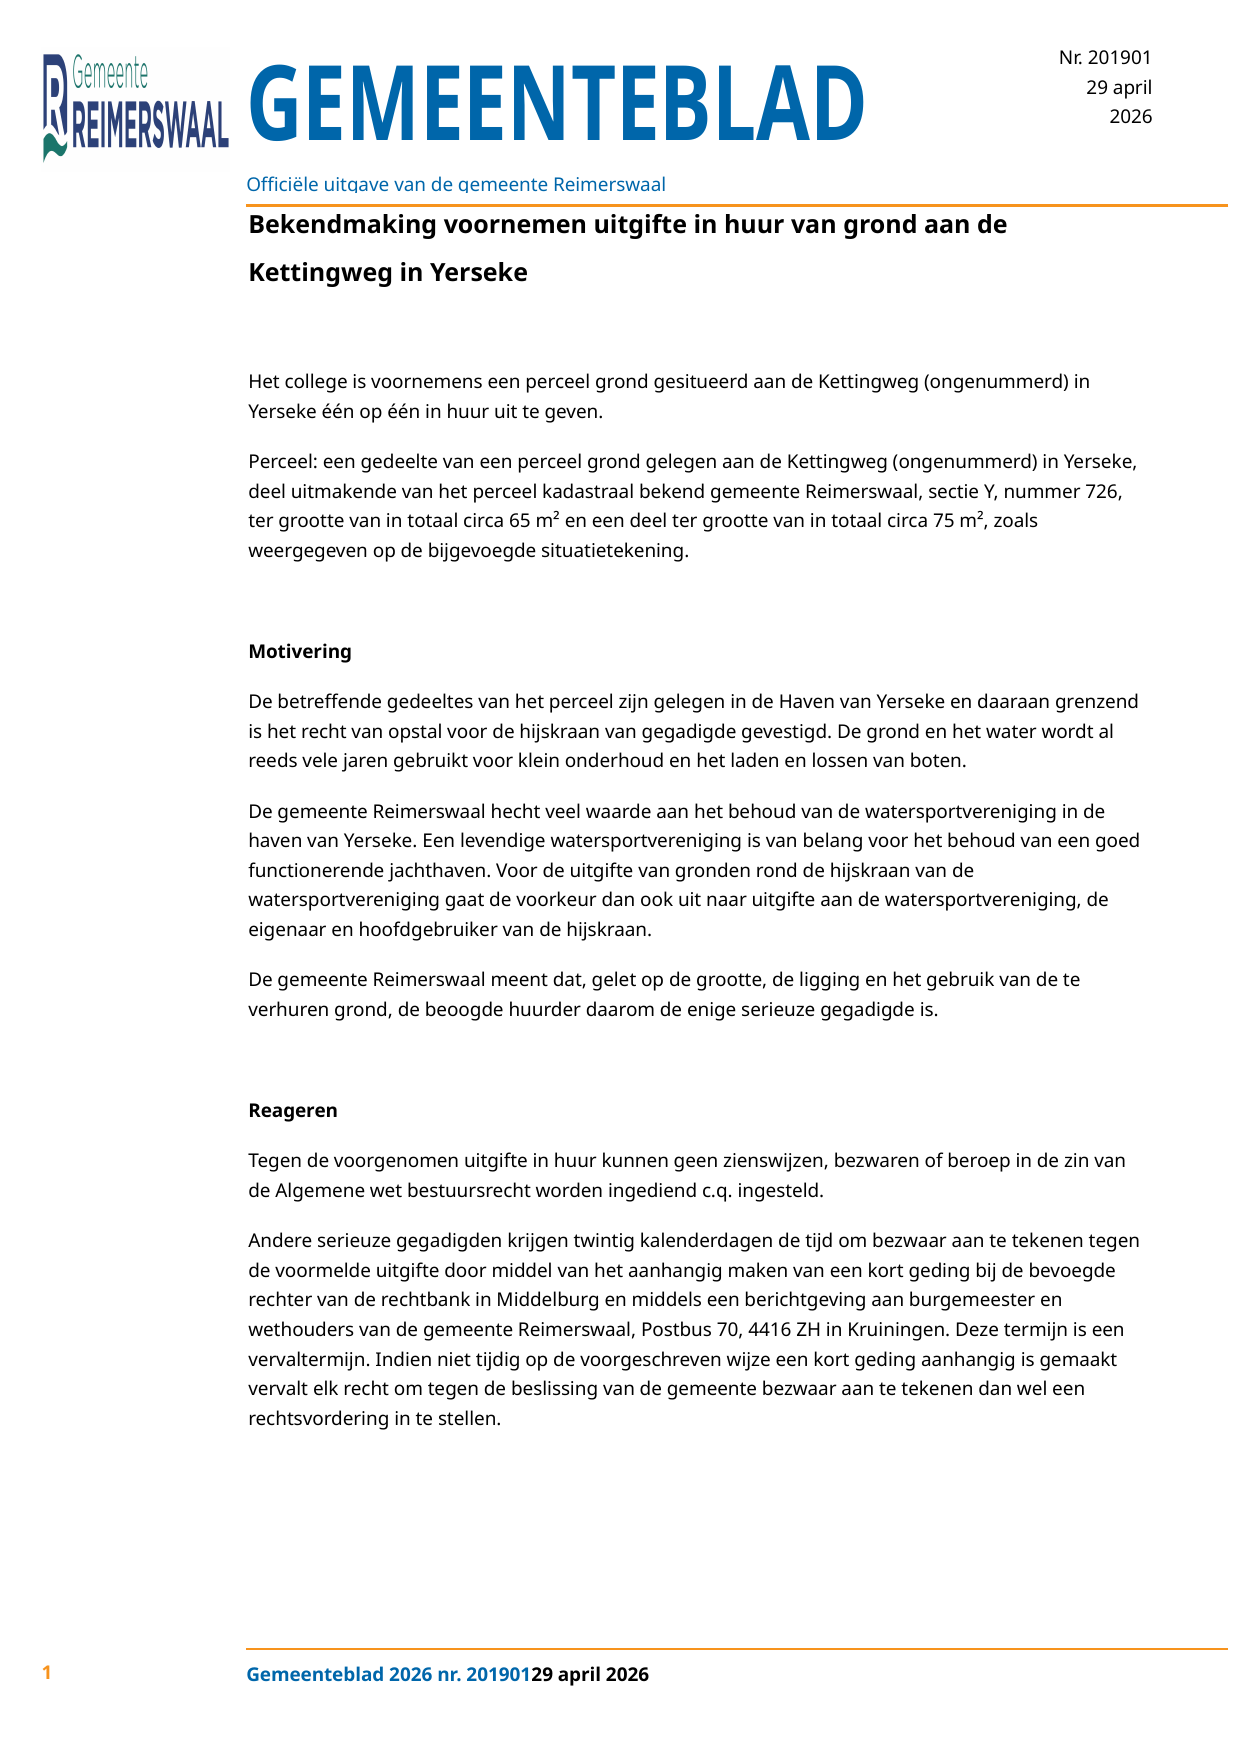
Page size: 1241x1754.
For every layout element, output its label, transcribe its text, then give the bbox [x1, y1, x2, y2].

text Motivering [248, 638, 1152, 664]
text De gemeente Reimerswaal hecht veel waarde aan het behoud van de watersportvereniging in de haven van Yerseke. Een levendige watersportvereniging is van belang voor het behoud van een goed functionerende jachthaven. Voor de uitgifte van gronden rond de hijskraan van de watersportvereniging gaat de voorkeur dan ook uit naar uitgifte aan de watersportvereniging, de eigenaar en hoofdgebruiker van de hijskraan. [248, 798, 1152, 942]
text De gemeente Reimerswaal meent dat, gelet op de grootte, de ligging en het gebruik van de te verhuren grond, de beoogde huurder daarom de enige serieuze gegadigde is. [248, 967, 1152, 1022]
text Reageren [248, 1097, 1152, 1123]
text Bekendmaking voornemen uitgifte in huur van grond aan de Kettingweg in Yerseke [248, 207, 1152, 288]
text Tegen de voorgenomen uitgifte in huur kunnen geen zienswijzen, bezwaren of beroep in de zin van de Algemene wet bestuursrecht worden ingediend c.q. ingesteld. [248, 1147, 1152, 1203]
text De betreffende gedeeltes van het perceel zijn gelegen in de Haven van Yerseke en daaraan grenzend is het recht van opstal voor de hijskraan van gegadigde gevestigd. De grond en het water wordt al reeds vele jaren gebruikt voor klein onderhoud en het laden en lossen van boten. [248, 688, 1152, 773]
text Andere serieuze gegadigden krijgen twintig kalenderdagen de tijd om bezwaar aan te tekenen tegen de voormelde uitgifte door middel van het aanhangig maken van een kort geding bij de bevoegde rechter van de rechtbank in Middelburg en middels een berichtgeving aan burgemeester en wethouders van de gemeente Reimerswaal, Postbus 70, 4416 ZH in Kruiningen. Deze termijn is een vervaltermijn. Indien niet tijdig op de voorgeschreven wijze een kort geding aanhangig is gemaakt vervalt elk recht om tegen de beslissing van de gemeente bezwaar aan te tekenen dan wel een rechtsvordering in te stellen. [248, 1227, 1152, 1431]
picture [41, 47, 231, 172]
text Perceel: een gedeelte van een perceel grond gelegen aan de Kettingweg (ongenummerd) in Yerseke, deel uitmakende van het perceel kadastraal bekend gemeente Reimerswaal, sectie Y, nummer 726, ter grootte van in totaal circa 65 m² en een deel ter grootte van in totaal circa 75 m², zoals weergegeven op de bijgevoegde situatietekening. [248, 448, 1152, 563]
text Het college is voornemens een perceel grond gesitueerd aan de Kettingweg (ongenummerd) in Yerseke één op één in huur uit te geven. [248, 368, 1152, 424]
